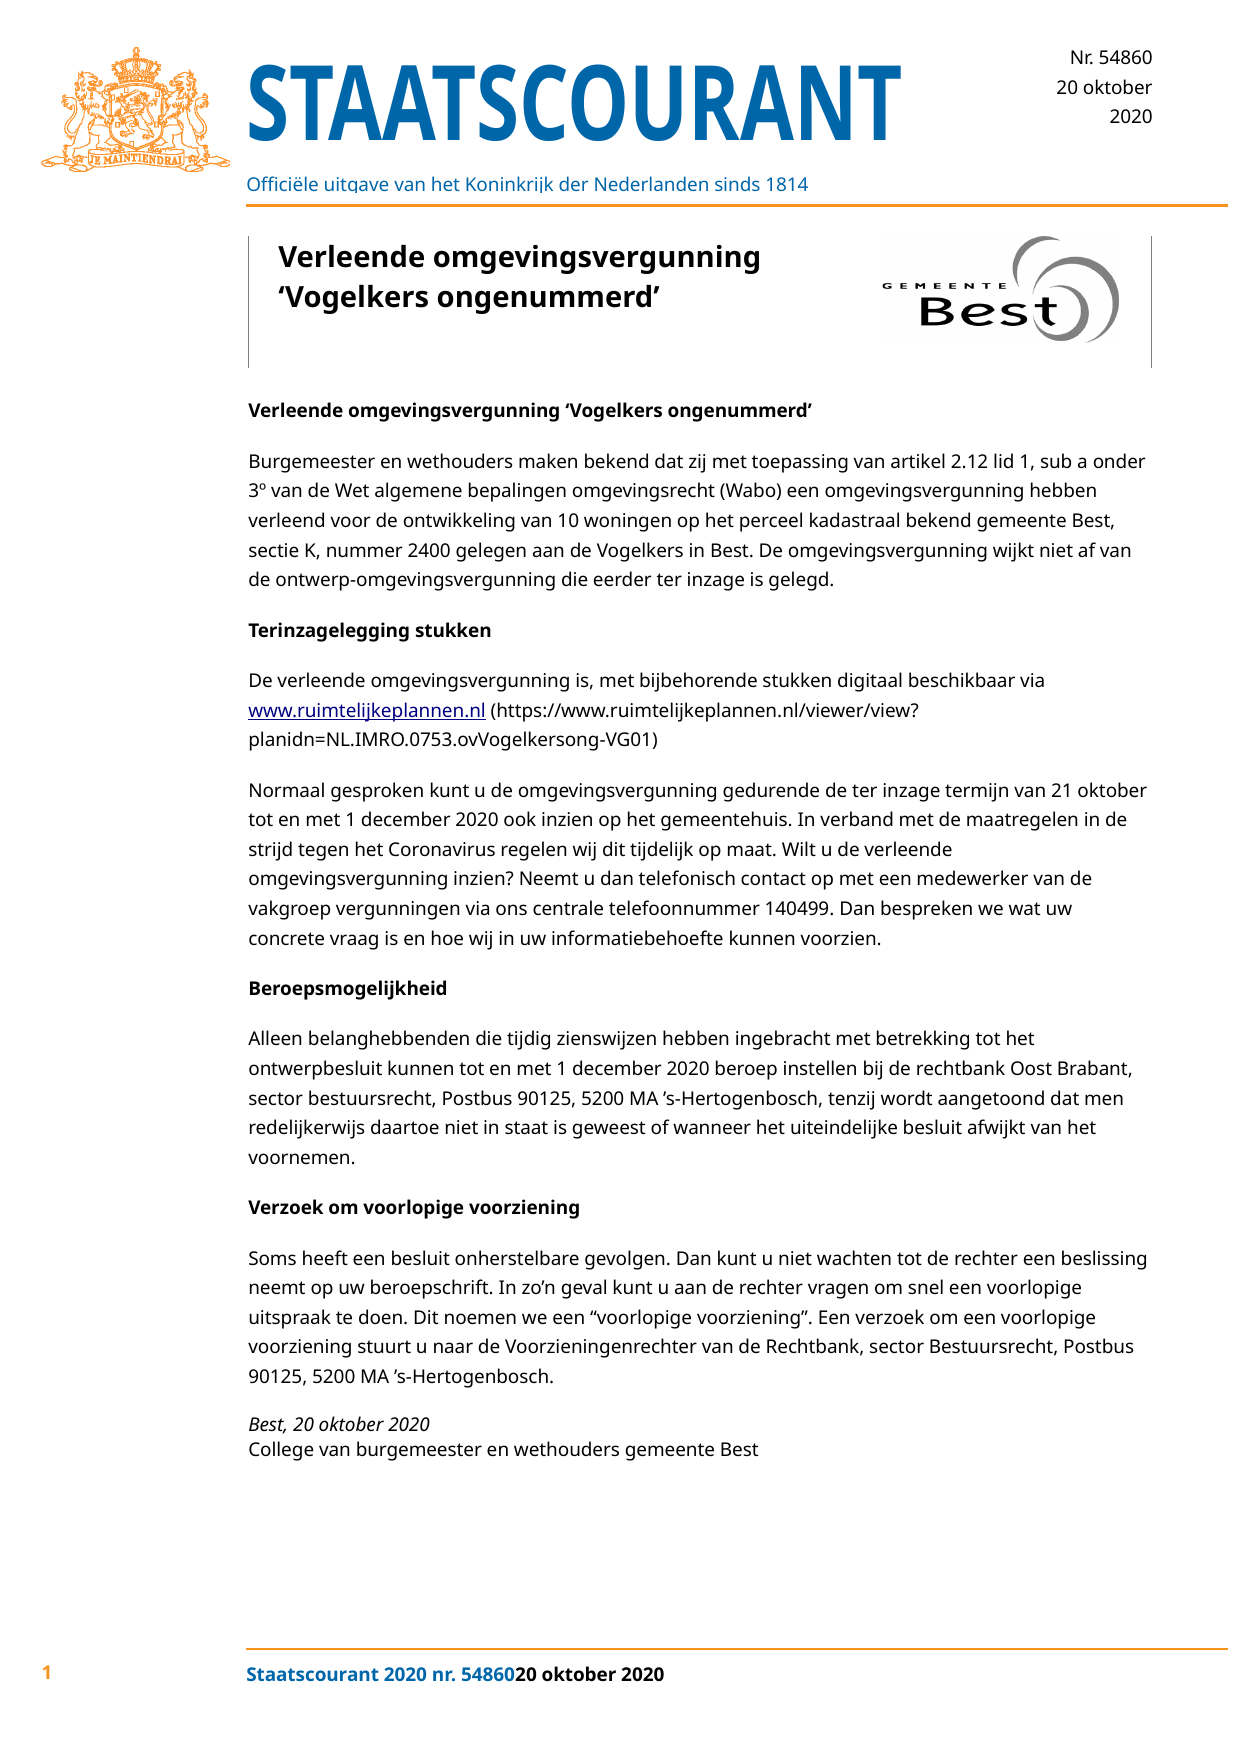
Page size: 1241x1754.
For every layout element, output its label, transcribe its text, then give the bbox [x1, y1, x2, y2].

text Soms heeft een besluit onherstelbare gevolgen. Dan kunt u niet wachten tot de rechter een beslissing neemt op uw beroepschrift. In zo’n geval kunt u aan de rechter vragen om snel een voorlopige uitspraak te doen. Dit noemen we een “voorlopige voorziening”. Een verzoek om een voorlopige voorziening stuurt u naar de Voorzieningenrechter van de Rechtbank, sector Bestuursrecht, Postbus 90125, 5200 MA ’s-Hertogenbosch. [248, 1245, 1152, 1389]
text Verzoek om voorlopige voorziening [248, 1194, 1152, 1220]
table_header [850, 236, 882, 342]
text Best, 20 oktober 2020 [248, 1411, 1152, 1437]
table_header [1119, 236, 1151, 342]
text Verleende omgevingsvergunning ‘Vogelkers ongenummerd’ [248, 398, 1152, 423]
text Alleen belanghebbenden die tijdig zienswijzen hebben ingebracht met betrekking tot het ontwerpbesluit kunnen tot en met 1 december 2020 beroep instellen bij de rechtbank Oost Brabant, sector bestuursrecht, Postbus 90125, 5200 MA ’s-Hertogenbosch, tenzij wordt aangetoond dat men redelijkerwijs daartoe niet in staat is geweest of wanneer het uiteindelijke besluit afwijkt van het voornemen. [248, 1026, 1152, 1170]
text De verleende omgevingsvergunning is, met bijbehorende stukken digitaal beschikbaar via www.ruimtelijkeplannen.nl (https://www.ruimtelijkeplannen.nl/viewer/view?planidn=NL.IMRO.0753.ovVogelkersong-VG01) [248, 667, 1152, 752]
text Burgemeester en wethouders maken bekend dat zij met toepassing van artikel 2.12 lid 1, sub a onder 3º van de Wet algemene bepalingen omgevingsrecht (Wabo) een omgevingsvergunning hebben verleend voor de ontwikkeling van 10 woningen op het perceel kadastraal bekend gemeente Best, sectie K, nummer 2400 gelegen aan de Vogelkers in Best. De omgevingsvergunning wijkt niet af van de ontwerp-omgevingsvergunning die eerder ter inzage is gelegd. [248, 448, 1152, 592]
text Terinzagelegging stukken [248, 617, 1152, 643]
table_header [850, 343, 1151, 368]
text College van burgemeester en wethouders gemeente Best [248, 1437, 1152, 1462]
picture [41, 47, 231, 172]
text Normaal gesproken kunt u de omgevingsvergunning gedurende de ter inzage termijn van 21 oktober tot en met 1 december 2020 ook inzien op het gemeentehuis. In verband met de maatregelen in de strijd tegen het Coronavirus regelen wij dit tijdelijk op maat. Wilt u de verleende omgevingsvergunning inzien? Neemt u dan telefonisch contact op met een medewerker van de vakgroep vergunningen via ons centrale telefoonnummer 140499. Dan bespreken we wat uw concrete vraag is en hoe wij in uw informatiebehoefte kunnen voorzien. [248, 777, 1152, 951]
text Beroepsmogelijkheid [248, 975, 1152, 1001]
picture [882, 236, 1119, 343]
table_header Verleende omgevingsvergunning ‘Vogelkers ongenummerd’ [249, 236, 850, 368]
